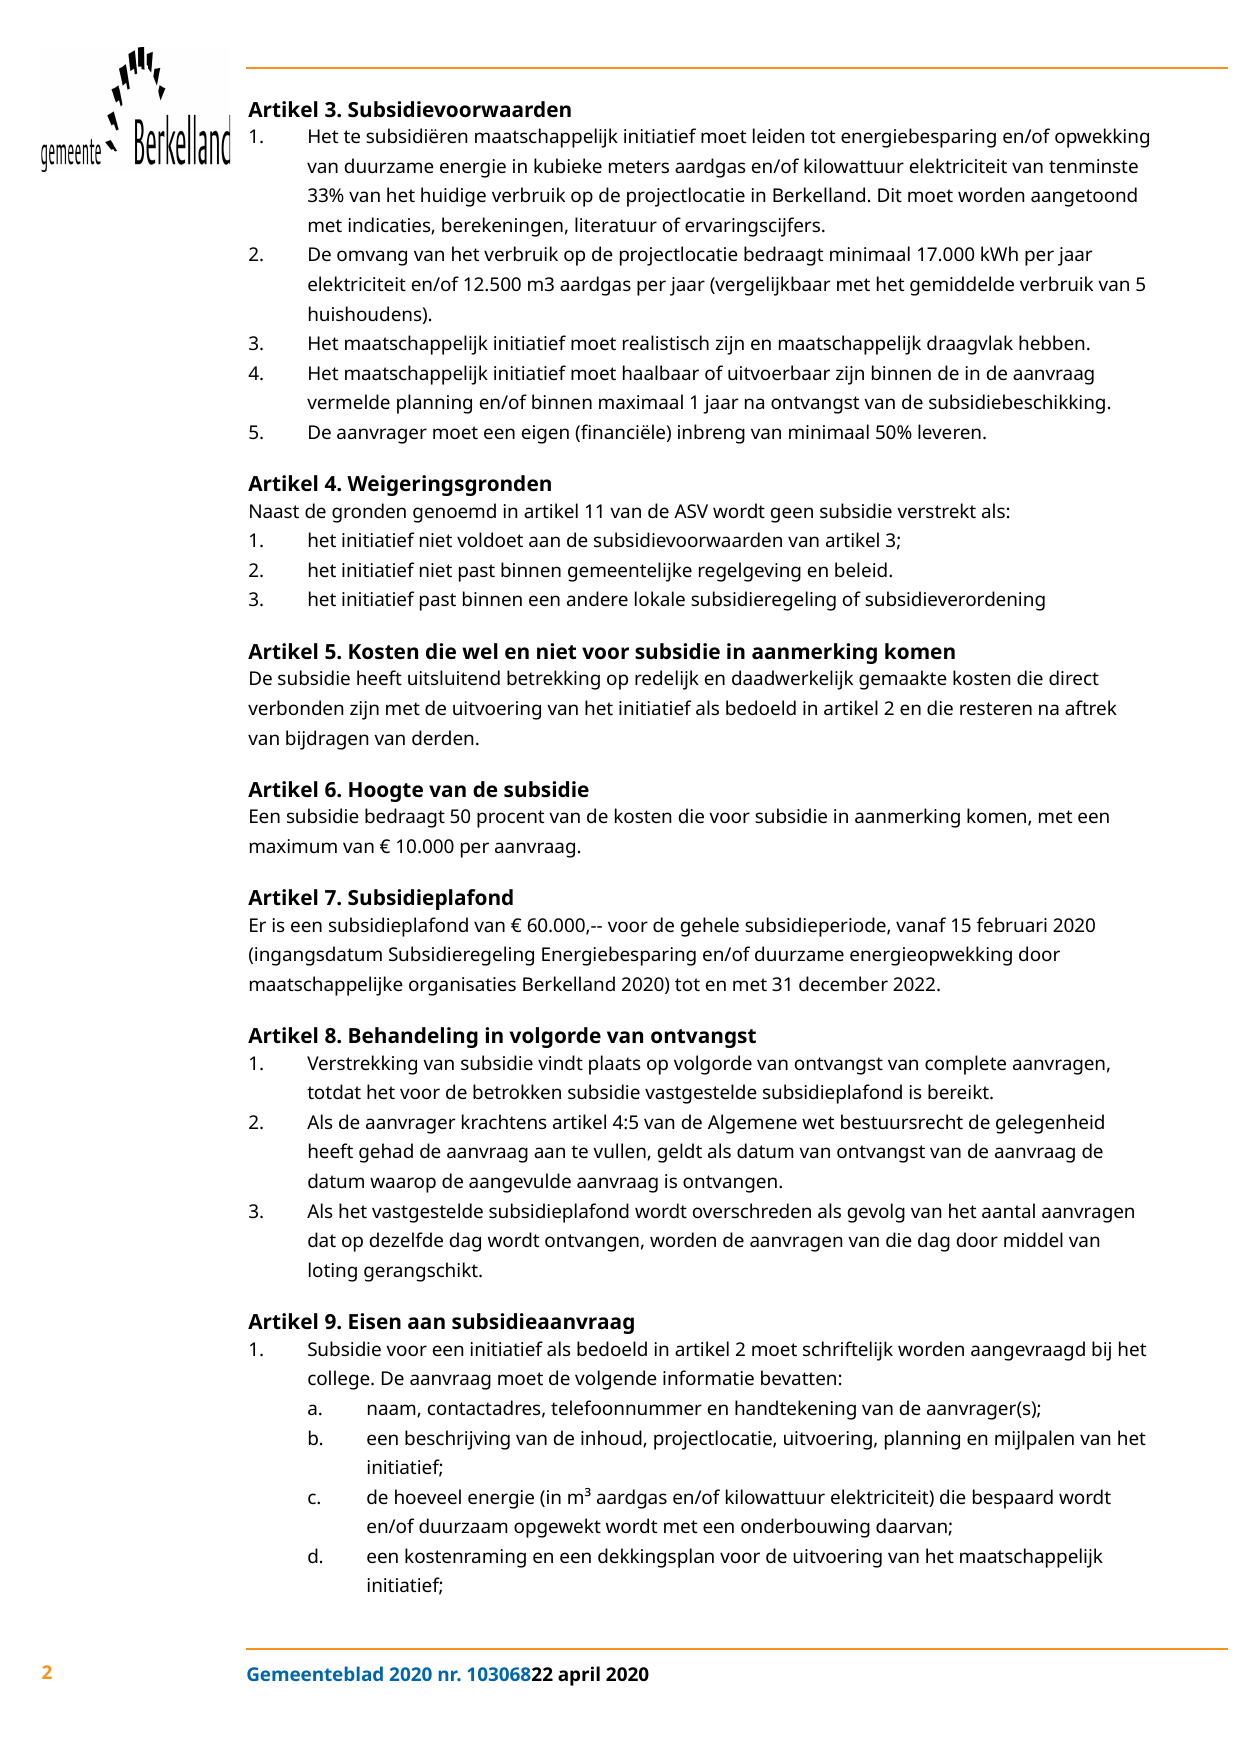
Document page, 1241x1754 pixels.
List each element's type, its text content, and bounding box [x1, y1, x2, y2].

text Artikel 4. Weigeringsgronden [248, 469, 1152, 498]
picture [41, 47, 231, 172]
list het initiatief niet voldoet aan de subsidievoorwaarden van artikel 3; [248, 527, 1152, 553]
list Het maatschappelijk initiatief moet haalbaar of uitvoerbaar zijn binnen de in de aanvraag vermelde planning en/of binnen maximaal 1 jaar na ontvangst van de subsidiebeschikking. [248, 360, 1152, 415]
list Als de aanvrager krachtens artikel 4:5 van de Algemene wet bestuursrecht de gelegenheid heeft gehad de aanvraag aan te vullen, geldt als datum van ontvangst van de aanvraag de datum waarop de aangevulde aanvraag is ontvangen. [248, 1109, 1152, 1194]
text Artikel 6. Hoogte van de subsidie [248, 775, 1152, 803]
text Naast de gronden genoemd in artikel 11 van de ASV wordt geen subsidie verstrekt als: [248, 498, 1152, 524]
list het initiatief past binnen een andere lokale subsidieregeling of subsidieverordening [248, 587, 1152, 612]
text Artikel 5. Kosten die wel en niet voor subsidie in aanmerking komen [248, 637, 1152, 666]
text Er is een subsidieplafond van € 60.000,-- voor de gehele subsidieperiode, vanaf 15 februari 2020 (ingangsdatum Subsidieregeling Energiebesparing en/of duurzame energieopwekking door maatschappelijke organisaties Berkelland 2020) tot en met 31 december 2022. [248, 912, 1152, 997]
list Subsidie voor een initiatief als bedoeld in artikel 2 moet schriftelijk worden aangevraagd bij het college. De aanvraag moet de volgende informatie bevatten: [248, 1336, 1152, 1391]
list Verstrekking van subsidie vindt plaats op volgorde van ontvangst van complete aanvragen, totdat het voor de betrokken subsidie vastgestelde subsidieplafond is bereikt. [248, 1050, 1152, 1105]
list het initiatief niet past binnen gemeentelijke regelgeving en beleid. [248, 557, 1152, 583]
list De omvang van het verbruik op de projectlocatie bedraagt minimaal 17.000 kWh per jaar elektriciteit en/of 12.500 m3 aardgas per jaar (vergelijkbaar met het gemiddelde verbruik van 5 huishoudens). [248, 242, 1152, 326]
list een beschrijving van de inhoud, projectlocatie, uitvoering, planning en mijlpalen van het initiatief; [307, 1425, 1152, 1480]
list Als het vastgestelde subsidieplafond wordt overschreden als gevolg van het aantal aanvragen dat op dezelfde dag wordt ontvangen, worden de aanvragen van die dag door middel van loting gerangschikt. [248, 1198, 1152, 1283]
text Artikel 8. Behandeling in volgorde van ontvangst [248, 1022, 1152, 1050]
list Het te subsidiëren maatschappelijk initiatief moet leiden tot energiebesparing en/of opwekking van duurzame energie in kubieke meters aardgas en/of kilowattuur elektriciteit van tenminste 33% van het huidige verbruik op de projectlocatie in Berkelland. Dit moet worden aangetoond met indicaties, berekeningen, literatuur of ervaringscijfers. [248, 123, 1152, 238]
list een kostenraming en een dekkingsplan voor de uitvoering van het maatschappelijk initiatief; [307, 1543, 1152, 1598]
text Een subsidie bedraagt 50 procent van de kosten die voor subsidie in aanmerking komen, met een maximum van € 10.000 per aanvraag. [248, 803, 1152, 859]
text Artikel 9. Eisen aan subsidieaanvraag [248, 1307, 1152, 1336]
list Het maatschappelijk initiatief moet realistisch zijn en maatschappelijk draagvlak hebben. [248, 330, 1152, 356]
text Artikel 7. Subsidieplafond [248, 883, 1152, 912]
text De subsidie heeft uitsluitend betrekking op redelijk en daadwerkelijk gemaakte kosten die direct verbonden zijn met de uitvoering van het initiatief als bedoeld in artikel 2 en die resteren na aftrek van bijdragen van derden. [248, 666, 1152, 750]
list naam, contactadres, telefoonnummer en handtekening van de aanvrager(s); [307, 1395, 1152, 1421]
text Artikel 3. Subsidievoorwaarden [248, 95, 1152, 123]
list De aanvrager moet een eigen (financiële) inbreng van minimaal 50% leveren. [248, 419, 1152, 445]
list de hoeveel energie (in m³ aardgas en/of kilowattuur elektriciteit) die bespaard wordt en/of duurzaam opgewekt wordt met een onderbouwing daarvan; [307, 1484, 1152, 1539]
